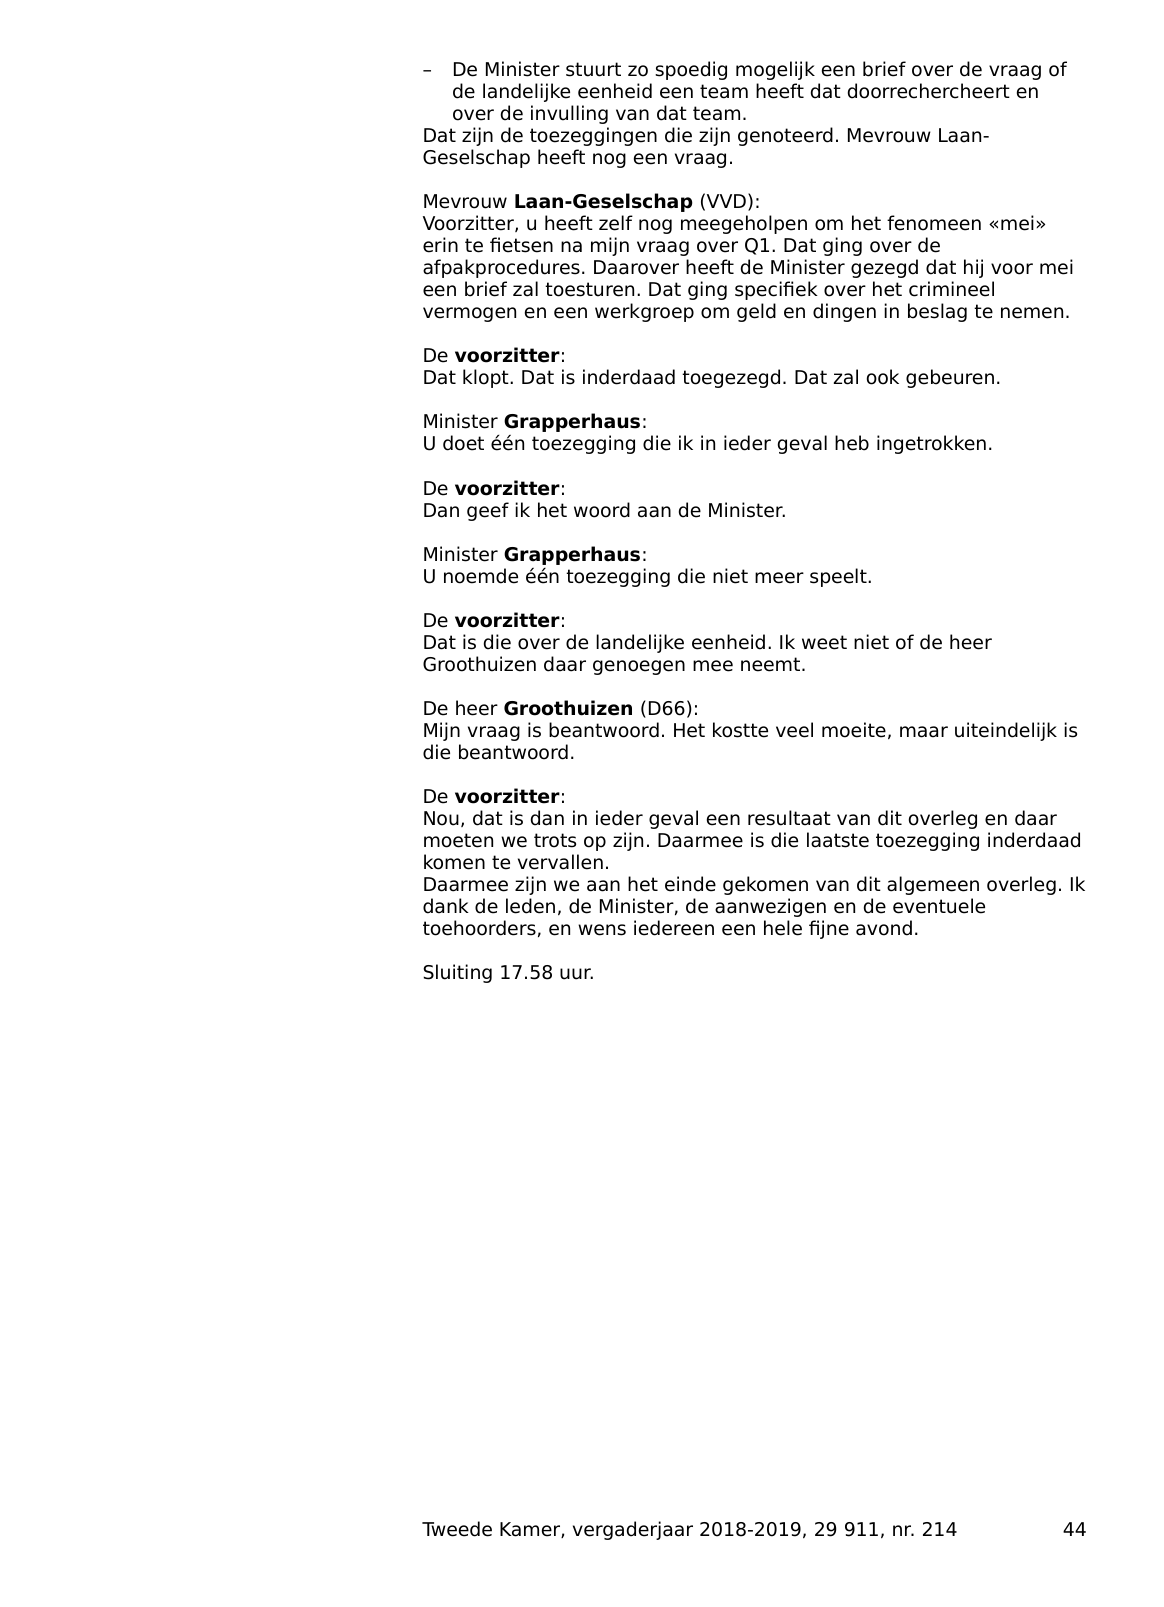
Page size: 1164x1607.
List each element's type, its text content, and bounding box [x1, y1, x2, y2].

text De heer Groothuizen (D66): [422, 698, 1087, 720]
text U noemde één toezegging die niet meer speelt. [422, 566, 1087, 588]
text Dan geef ik het woord aan de Minister. [422, 499, 1087, 521]
text Minister Grapperhaus: [422, 411, 1087, 433]
text Mevrouw Laan-Geselschap (VVD): [422, 191, 1087, 213]
text Minister Grapperhaus: [422, 544, 1087, 566]
text Mijn vraag is beantwoord. Het kostte veel moeite, maar uiteindelijk is die beantwoord. [422, 720, 1087, 764]
text Nou, dat is dan in ieder geval een resultaat van dit overleg en daar moeten we trots op zijn. Daarmee is die laatste toezegging inderdaad komen te vervallen. [422, 808, 1087, 874]
text De voorzitter: [422, 610, 1087, 632]
text Sluiting 17.58 uur. [422, 962, 1087, 984]
text Dat zijn de toezeggingen die zijn genoteerd. Mevrouw Laan-Geselschap heeft nog een vraag. [422, 125, 1087, 169]
text U doet één toezegging die ik in ieder geval heb ingetrokken. [422, 433, 1087, 455]
text – De Minister stuurt zo spoedig mogelijk een brief over de vraag of de landelijke eenheid een team heeft dat doorrechercheert en over de invulling van dat team. [422, 59, 1087, 125]
text Dat klopt. Dat is inderdaad toegezegd. Dat zal ook gebeuren. [422, 367, 1087, 389]
text De voorzitter: [422, 477, 1087, 499]
text De voorzitter: [422, 345, 1087, 367]
text Dat is die over de landelijke eenheid. Ik weet niet of de heer Groothuizen daar genoegen mee neemt. [422, 632, 1087, 676]
text Daarmee zijn we aan het einde gekomen van dit algemeen overleg. Ik dank de leden, de Minister, de aanwezigen en de eventuele toehoorders, en wens iedereen een hele fijne avond. [422, 874, 1087, 940]
text Voorzitter, u heeft zelf nog meegeholpen om het fenomeen «mei» erin te fietsen na mijn vraag over Q1. Dat ging over de afpakprocedures. Daarover heeft de Minister gezegd dat hij voor mei een brief zal toesturen. Dat ging specifiek over het crimineel vermogen en een werkgroep om geld en dingen in beslag te nemen. [422, 213, 1087, 323]
text De voorzitter: [422, 786, 1087, 808]
